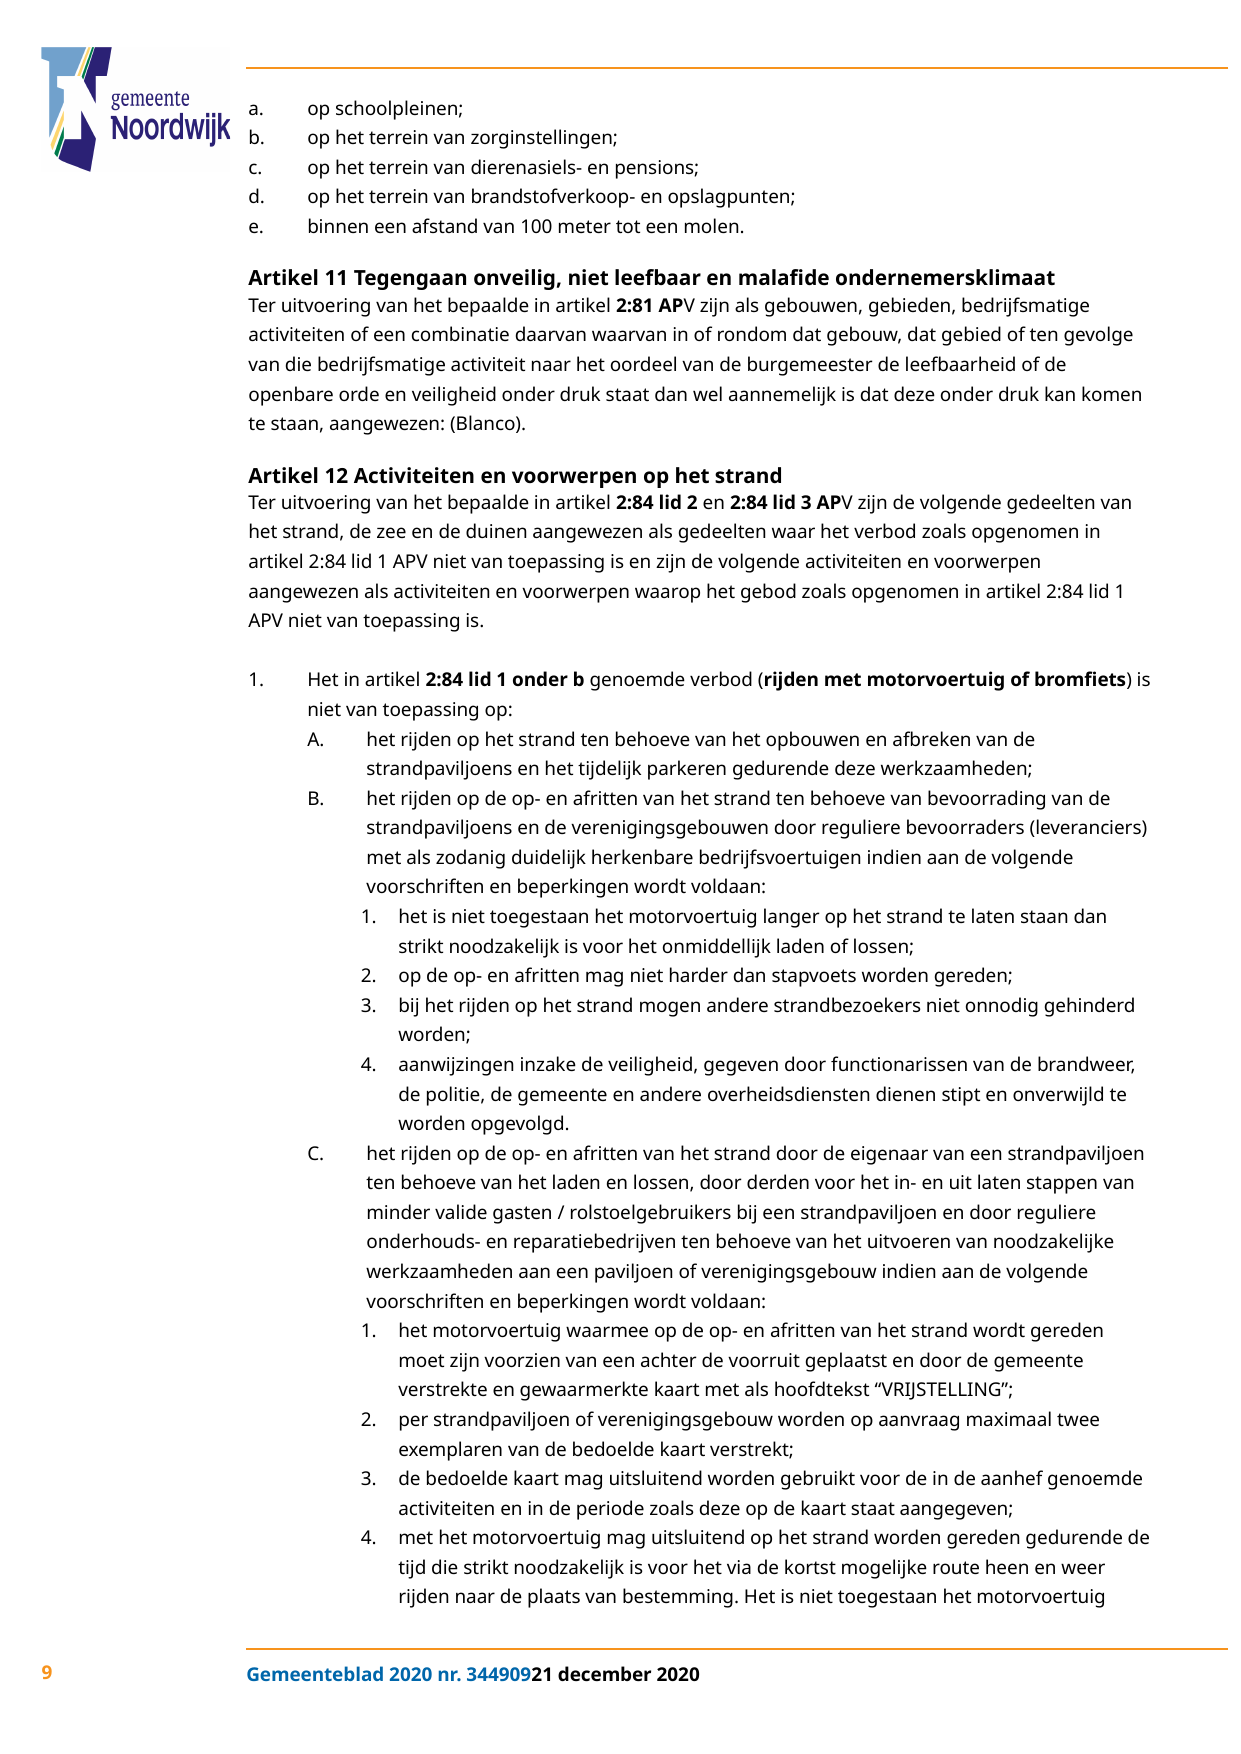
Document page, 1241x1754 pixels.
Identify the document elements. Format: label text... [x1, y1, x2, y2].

list het rijden op het strand ten behoeve van het opbouwen en afbreken van de strandpaviljoens en het tijdelijk parkeren gedurende deze werkzaamheden; [307, 726, 1152, 781]
text Artikel 11 Tegengaan onveilig, niet leefbaar en malafide ondernemersklimaat [248, 263, 1152, 292]
text Ter uitvoering van het bepaalde in artikel 2:84 lid 2 en 2:84 lid 3 APV zijn de volgende gedeelten van het strand, de zee en de duinen aangewezen als gedeelten waar het verbod zoals opgenomen in artikel 2:84 lid 1 APV niet van toepassing is en zijn de volgende activiteiten en voorwerpen aangewezen als activiteiten en voorwerpen waarop het gebod zoals opgenomen in artikel 2:84 lid 1 APV niet van toepassing is. [248, 489, 1152, 633]
list de bedoelde kaart mag uitsluitend worden gebruikt voor de in de aanhef genoemde activiteiten en in de periode zoals deze op de kaart staat aangegeven; [361, 1465, 1152, 1521]
list Het in artikel 2:84 lid 1 onder b genoemde verbod (rijden met motorvoertuig of bromfiets) is niet van toepassing op: [248, 667, 1152, 722]
list aanwijzingen inzake de veiligheid, gegeven door functionarissen van de brandweer, de politie, de gemeente en andere overheidsdiensten dienen stipt en onverwijld te worden opgevolgd. [361, 1051, 1152, 1136]
list op het terrein van zorginstellingen; [248, 124, 1152, 150]
list bij het rijden op het strand mogen andere strandbezoekers niet onnodig gehinderd worden; [361, 992, 1152, 1047]
picture [41, 47, 231, 172]
list op schoolpleinen; [248, 95, 1152, 121]
list per strandpaviljoen of verenigingsgebouw worden op aanvraag maximaal twee exemplaren van de bedoelde kaart verstrekt; [361, 1406, 1152, 1462]
list binnen een afstand van 100 meter tot een molen. [248, 213, 1152, 239]
list het is niet toegestaan het motorvoertuig langer op het strand te laten staan dan strikt noodzakelijk is voor het onmiddellijk laden of lossen; [361, 903, 1152, 959]
list het rijden op de op- en afritten van het strand ten behoeve van bevoorrading van de strandpaviljoens en de verenigingsgebouwen door reguliere bevoorraders (leveranciers) met als zodanig duidelijk herkenbare bedrijfsvoertuigen indien aan de volgende voorschriften en beperkingen wordt voldaan: [307, 785, 1152, 899]
text Artikel 12 Activiteiten en voorwerpen op het strand [248, 461, 1152, 489]
list op het terrein van brandstofverkoop- en opslagpunten; [248, 183, 1152, 209]
text Ter uitvoering van het bepaalde in artikel 2:81 APV zijn als gebouwen, gebieden, bedrijfsmatige activiteiten of een combinatie daarvan waarvan in of rondom dat gebouw, dat gebied of ten gevolge van die bedrijfsmatige activiteit naar het oordeel van de burgemeester de leefbaarheid of de openbare orde en veiligheid onder druk staat dan wel aannemelijk is dat deze onder druk kan komen te staan, aangewezen: (Blanco). [248, 292, 1152, 436]
list het rijden op de op- en afritten van het strand door de eigenaar van een strandpaviljoen ten behoeve van het laden en lossen, door derden voor het in- en uit laten stappen van minder valide gasten / rolstoelgebruikers bij een strandpaviljoen en door reguliere onderhouds- en reparatiebedrijven ten behoeve van het uitvoeren van noodzakelijke werkzaamheden aan een paviljoen of verenigingsgebouw indien aan de volgende voorschriften en beperkingen wordt voldaan: [307, 1140, 1152, 1314]
list met het motorvoertuig mag uitsluitend op het strand worden gereden gedurende de tijd die strikt noodzakelijk is voor het via de kortst mogelijke route heen en weer rijden naar de plaats van bestemming. Het is niet toegestaan het motorvoertuig [361, 1524, 1152, 1609]
list op de op- en afritten mag niet harder dan stapvoets worden gereden; [361, 962, 1152, 988]
list op het terrein van dierenasiels- en pensions; [248, 154, 1152, 180]
list het motorvoertuig waarmee op de op- en afritten van het strand wordt gereden moet zijn voorzien van een achter de voorruit geplaatst en door de gemeente verstrekte en gewaarmerkte kaart met als hoofdtekst “VRIJSTELLING”; [361, 1317, 1152, 1402]
